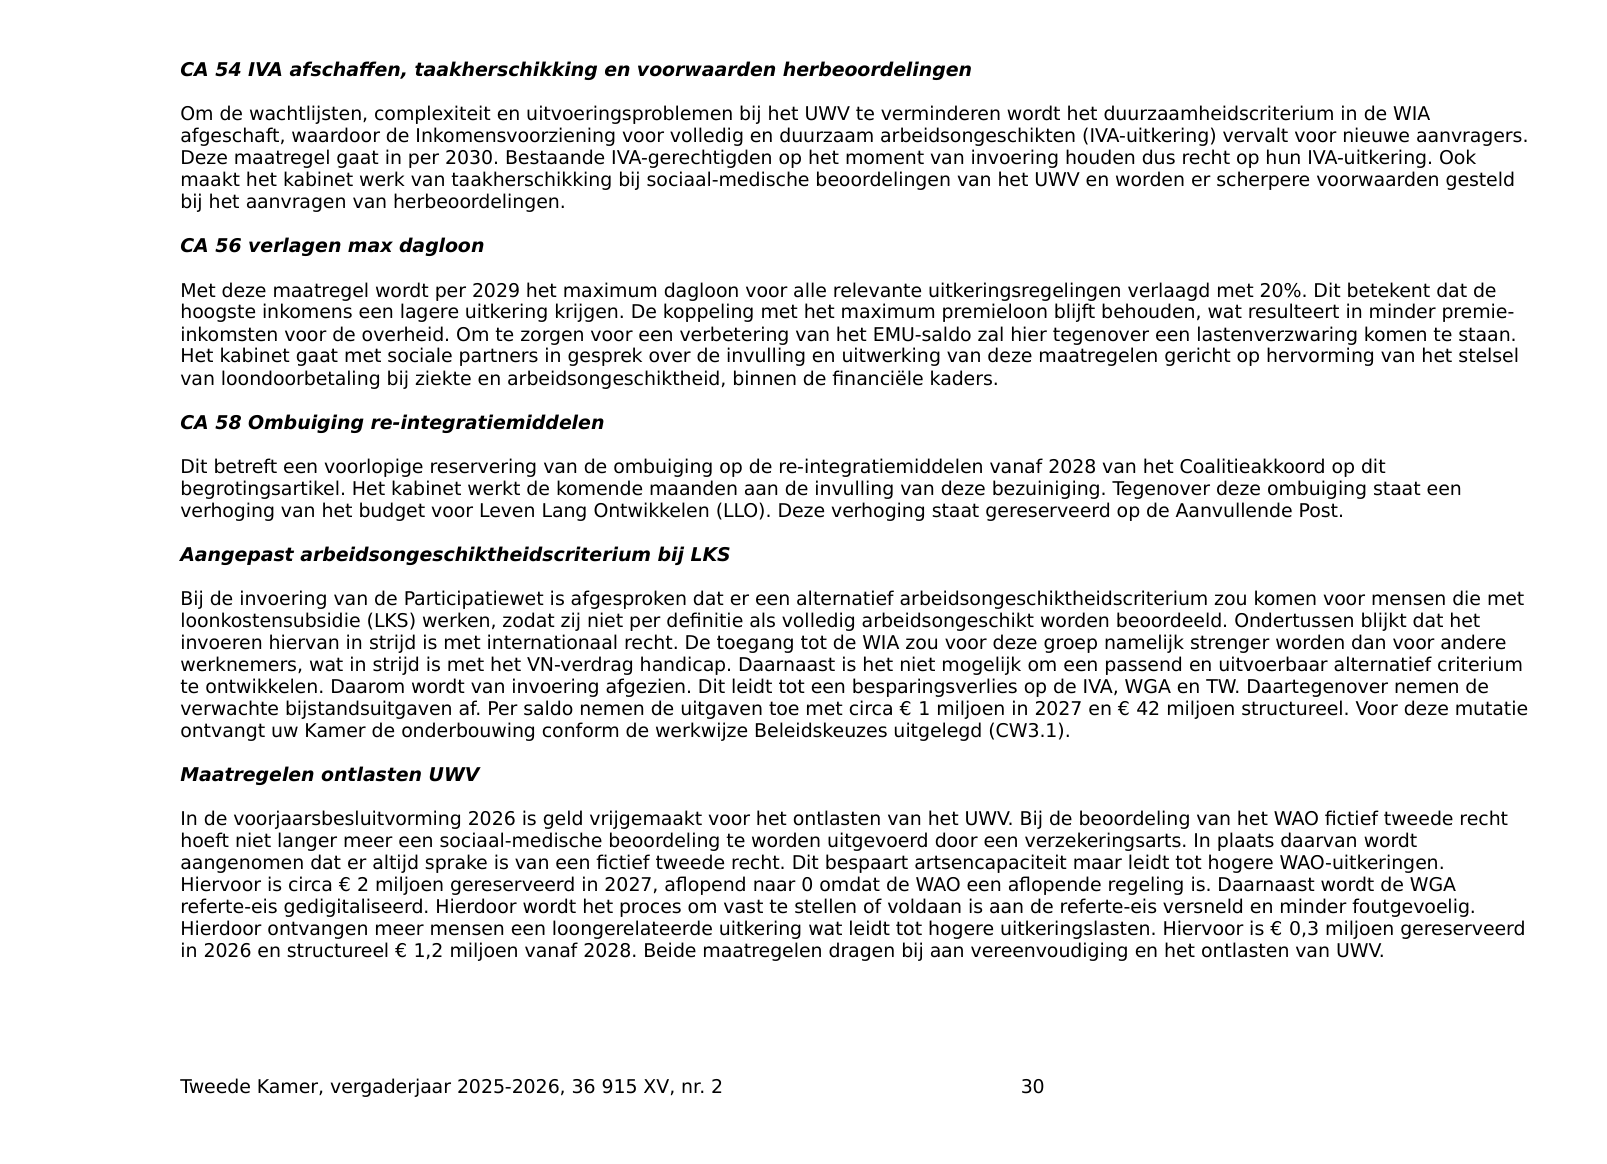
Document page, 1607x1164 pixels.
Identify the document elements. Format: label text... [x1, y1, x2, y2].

subtitle CA 56 verlagen max dagloon [180, 235, 1529, 257]
subtitle Maatregelen ontlasten UWV [180, 764, 1529, 786]
subtitle Aangepast arbeidsongeschiktheidscriterium bij LKS [180, 544, 1529, 566]
text Met deze maatregel wordt per 2029 het maximum dagloon voor alle relevante uitkeringsregelingen verlaagd met 20%. Dit betekent dat de hoogste inkomens een lagere uitkering krijgen. De koppeling met het maximum premieloon blijft behouden, wat resulteert in minder premie-inkomsten voor de overheid. Om te zorgen voor een verbetering van het EMU-saldo zal hier tegenover een lastenverzwaring komen te staan. Het kabinet gaat met sociale partners in gesprek over de invulling en uitwerking van deze maatregelen gericht op hervorming van het stelsel van loondoorbetaling bij ziekte en arbeidsongeschiktheid, binnen de financiële kaders. [180, 279, 1529, 389]
text In de voorjaarsbesluitvorming 2026 is geld vrijgemaakt voor het ontlasten van het UWV. Bij de beoordeling van het WAO fictief tweede recht hoeft niet langer meer een sociaal-medische beoordeling te worden uitgevoerd door een verzekeringsarts. In plaats daarvan wordt aangenomen dat er altijd sprake is van een fictief tweede recht. Dit bespaart artsencapaciteit maar leidt tot hogere WAO-uitkeringen. Hiervoor is circa € 2 miljoen gereserveerd in 2027, aflopend naar 0 omdat de WAO een aflopende regeling is. Daarnaast wordt de WGA referte-eis gedigitaliseerd. Hierdoor wordt het proces om vast te stellen of voldaan is aan de referte-eis versneld en minder foutgevoelig. Hierdoor ontvangen meer mensen een loongerelateerde uitkering wat leidt tot hogere uitkeringslasten. Hiervoor is € 0,3 miljoen gereserveerd in 2026 en structureel € 1,2 miljoen vanaf 2028. Beide maatregelen dragen bij aan vereenvoudiging en het ontlasten van UWV. [180, 808, 1529, 962]
text Dit betreft een voorlopige reservering van de ombuiging op de re-integratiemiddelen vanaf 2028 van het Coalitieakkoord op dit begrotingsartikel. Het kabinet werkt de komende maanden aan de invulling van deze bezuiniging. Tegenover deze ombuiging staat een verhoging van het budget voor Leven Lang Ontwikkelen (LLO). Deze verhoging staat gereserveerd op de Aanvullende Post. [180, 456, 1529, 522]
subtitle CA 54 IVA afschaffen, taakherschikking en voorwaarden herbeoordelingen [180, 59, 1529, 81]
subtitle CA 58 Ombuiging re-integratiemiddelen [180, 412, 1529, 433]
text Om de wachtlijsten, complexiteit en uitvoeringsproblemen bij het UWV te verminderen wordt het duurzaamheidscriterium in de WIA afgeschaft, waardoor de Inkomensvoorziening voor volledig en duurzaam arbeidsongeschikten (IVA-uitkering) vervalt voor nieuwe aanvragers. Deze maatregel gaat in per 2030. Bestaande IVA-gerechtigden op het moment van invoering houden dus recht op hun IVA-uitkering. Ook maakt het kabinet werk van taakherschikking bij sociaal-medische beoordelingen van het UWV en worden er scherpere voorwaarden gesteld bij het aanvragen van herbeoordelingen. [180, 103, 1529, 213]
text Bij de invoering van de Participatiewet is afgesproken dat er een alternatief arbeidsongeschiktheidscriterium zou komen voor mensen die met loonkostensubsidie (LKS) werken, zodat zij niet per definitie als volledig arbeidsongeschikt worden beoordeeld. Ondertussen blijkt dat het invoeren hiervan in strijd is met internationaal recht. De toegang tot de WIA zou voor deze groep namelijk strenger worden dan voor andere werknemers, wat in strijd is met het VN-verdrag handicap. Daarnaast is het niet mogelijk om een passend en uitvoerbaar alternatief criterium te ontwikkelen. Daarom wordt van invoering afgezien. Dit leidt tot een besparingsverlies op de IVA, WGA en TW. Daartegenover nemen de verwachte bijstandsuitgaven af. Per saldo nemen de uitgaven toe met circa € 1 miljoen in 2027 en € 42 miljoen structureel. Voor deze mutatie ontvangt uw Kamer de onderbouwing conform de werkwijze Beleidskeuzes uitgelegd (CW3.1). [180, 588, 1529, 742]
